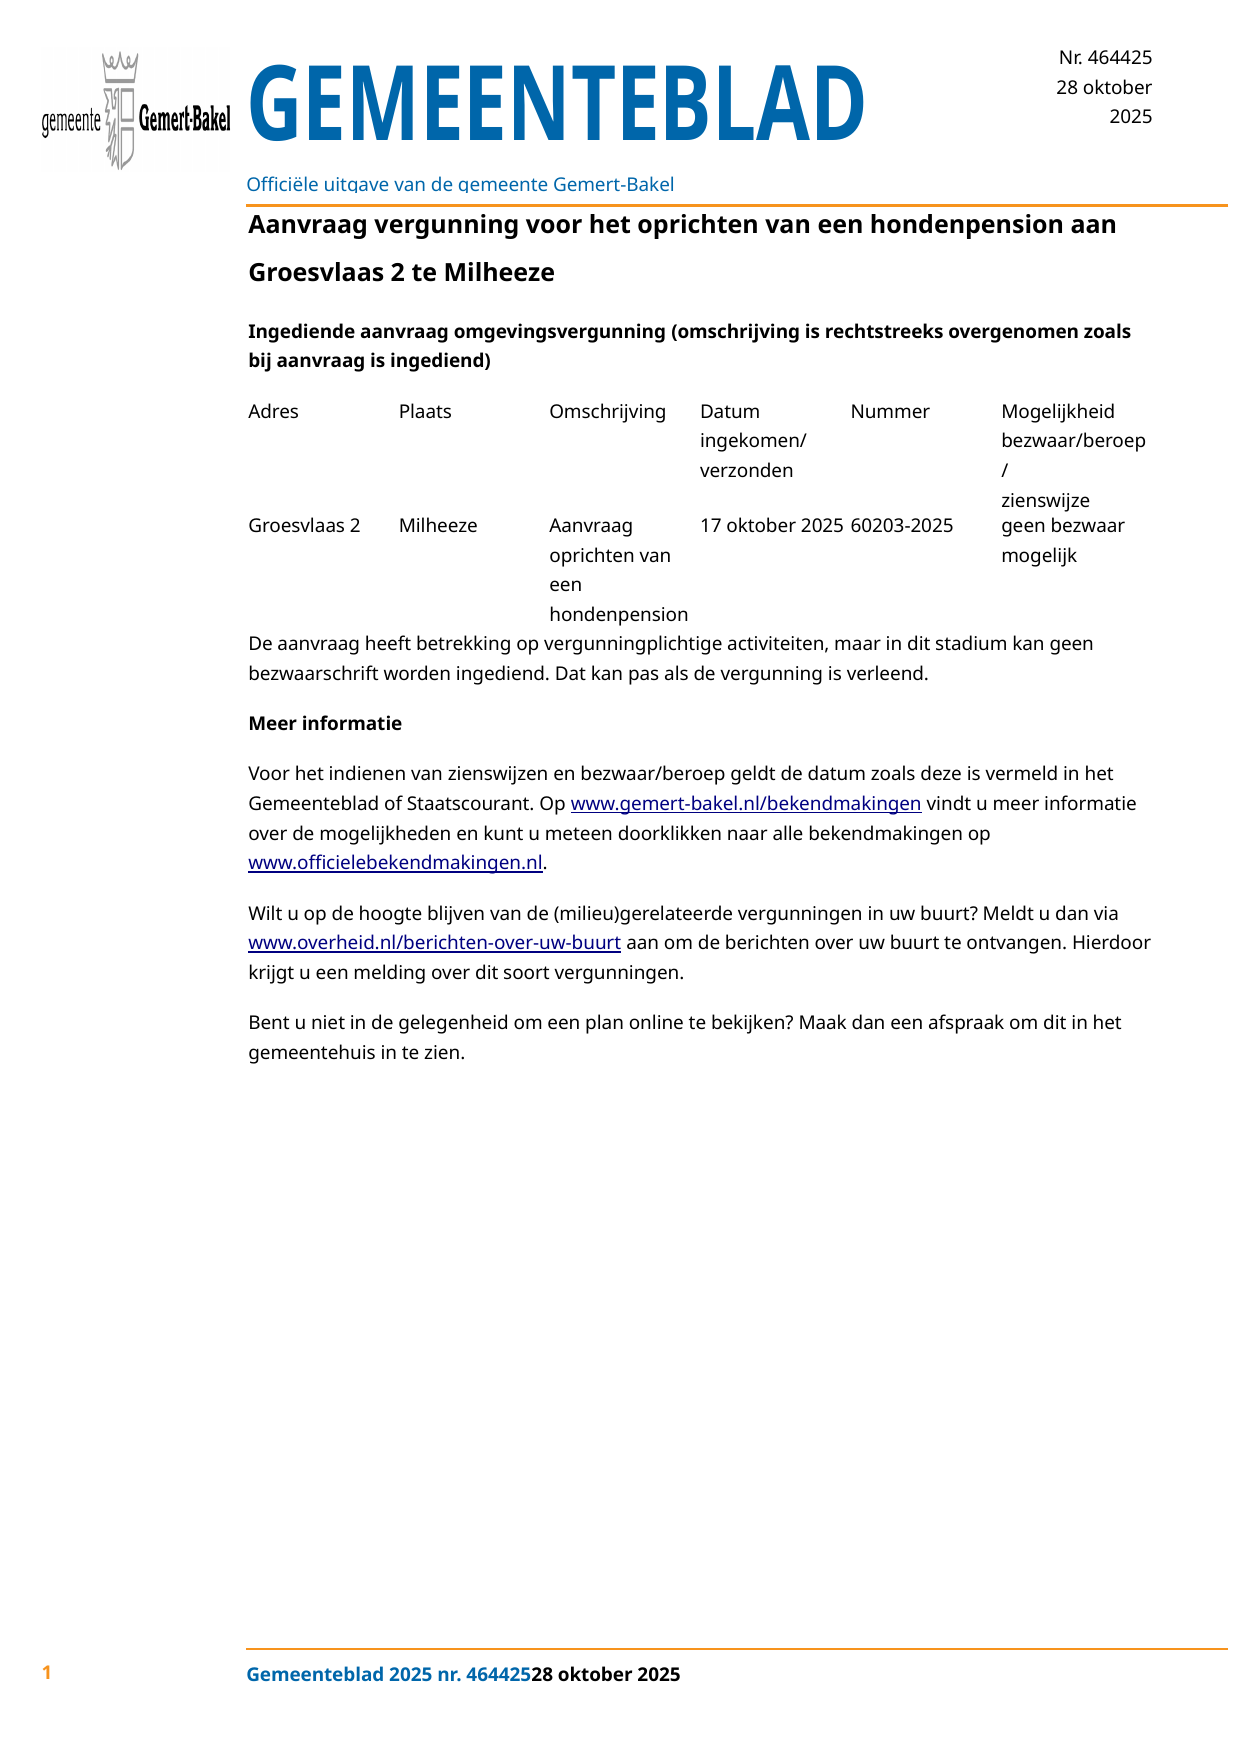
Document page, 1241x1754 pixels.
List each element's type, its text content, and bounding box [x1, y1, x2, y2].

text Aanvraag vergunning voor het oprichten van een hondenpension aan Groesvlaas 2 te Milheeze [248, 207, 1152, 288]
table_header Nummer [850, 398, 1001, 512]
text Meer informatie [248, 710, 1152, 736]
table_cell 60203-2025 [850, 513, 1001, 627]
table_cell Groesvlaas 2 [248, 513, 398, 627]
picture [41, 47, 231, 172]
text De aanvraag heeft betrekking op vergunningplichtige activiteiten, maar in dit stadium kan geen bezwaarschrift worden ingediend. Dat kan pas als de vergunning is verleend. [248, 630, 1152, 686]
text Bent u niet in de gelegenheid om een plan online te bekijken? Maak dan een afspraak om dit in het gemeentehuis in te zien. [248, 1009, 1152, 1065]
table_header Omschrijving [549, 398, 700, 512]
table_header Adres [248, 398, 398, 512]
text Wilt u op de hoogte blijven van de (milieu)gerelateerde vergunningen in uw buurt? Meldt u dan via www.overheid.nl/berichten-over-uw-buurt aan om de berichten over uw buurt te ontvangen. Hierdoor krijgt u een melding over dit soort vergunningen. [248, 900, 1152, 985]
table_cell 17 oktober 2025 [700, 513, 850, 627]
table_header Mogelijkheid bezwaar/beroep/ zienswijze [1001, 398, 1152, 512]
table_header Plaats [399, 398, 549, 512]
table_cell geen bezwaar mogelijk [1001, 513, 1152, 627]
table_header Datum ingekomen/ verzonden [700, 398, 850, 512]
text Voor het indienen van zienswijzen en bezwaar/beroep geldt de datum zoals deze is vermeld in het Gemeenteblad of Staatscourant. Op www.gemert-bakel.nl/bekendmakingen vindt u meer informatie over de mogelijkheden en kunt u meteen doorklikken naar alle bekendmakingen op www.officielebekendmakingen.nl. [248, 761, 1152, 875]
table_cell Milheeze [399, 513, 549, 627]
table_cell Aanvraag oprichten van een hondenpension [549, 513, 700, 627]
text Ingediende aanvraag omgevingsvergunning (omschrijving is rechtstreeks overgenomen zoals bij aanvraag is ingediend) [248, 318, 1152, 373]
